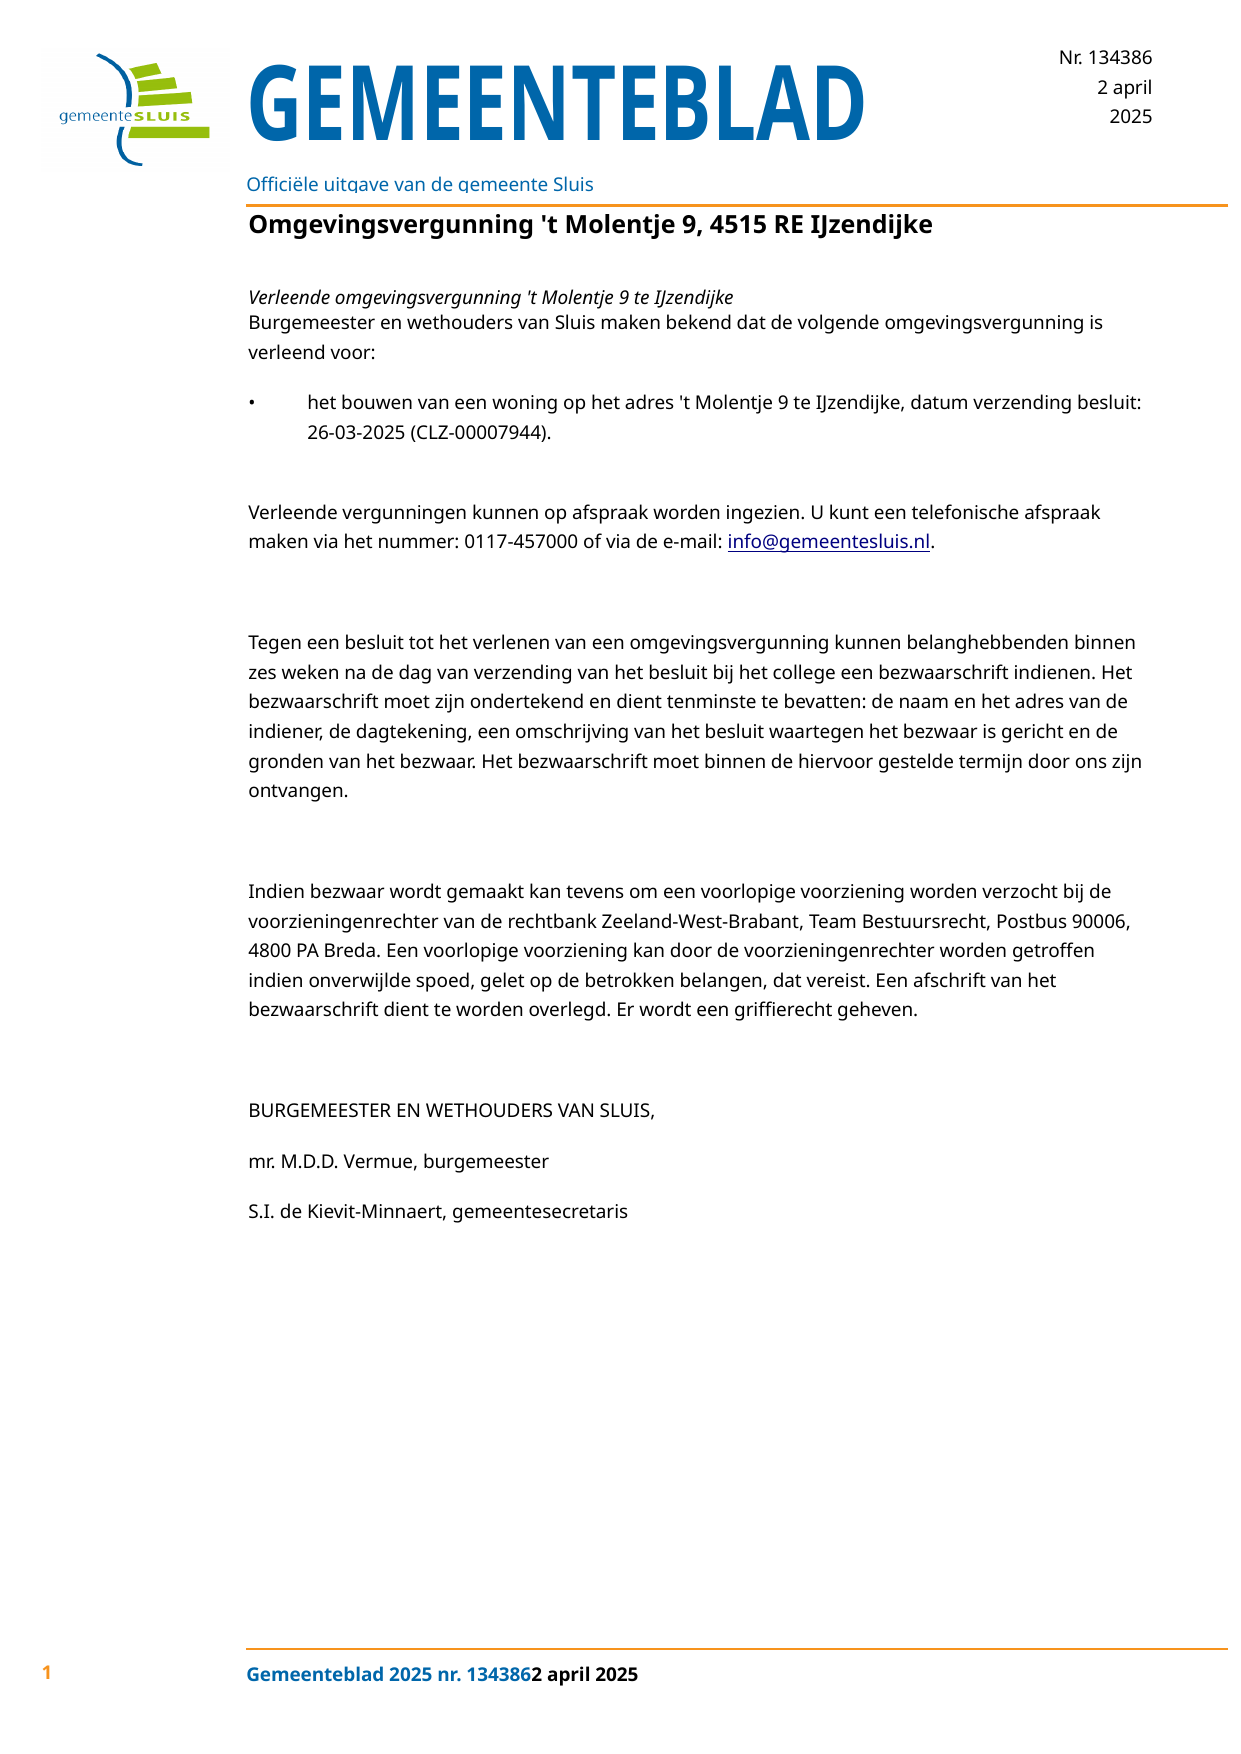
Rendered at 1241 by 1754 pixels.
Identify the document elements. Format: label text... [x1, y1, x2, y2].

list het bouwen van een woning op het adres 't Molentje 9 te IJzendijke, datum verzending besluit: 26-03-2025 (CLZ-00007944). [248, 389, 1152, 445]
text Burgemeester en wethouders van Sluis maken bekend dat de volgende omgevingsvergunning is verleend voor: [248, 309, 1152, 365]
text Verleende omgevingsvergunning 't Molentje 9 te IJzendijke [248, 284, 1152, 309]
text Omgevingsvergunning 't Molentje 9, 4515 RE IJzendijke [248, 207, 1152, 241]
text BURGEMEESTER EN WETHOUDERS VAN SLUIS, [248, 1097, 1152, 1123]
text S.I. de Kievit-Minnaert, gemeentesecretaris [248, 1198, 1152, 1224]
text mr. M.D.D. Vermue, burgemeester [248, 1148, 1152, 1174]
text Tegen een besluit tot het verlenen van een omgevingsvergunning kunnen belanghebbenden binnen zes weken na de dag van verzending van het besluit bij het college een bezwaarschrift indienen. Het bezwaarschrift moet zijn ondertekend en dient tenminste te bevatten: de naam en het adres van de indiener, de dagtekening, een omschrijving van het besluit waartegen het bezwaar is gericht en de gronden van het bezwaar. Het bezwaarschrift moet binnen de hiervoor gestelde termijn door ons zijn ontvangen. [248, 629, 1152, 803]
text Verleende vergunningen kunnen op afspraak worden ingezien. U kunt een telefonische afspraak maken via het nummer: 0117-457000 of via de e-mail: info@gemeentesluis.nl. [248, 499, 1152, 554]
text Indien bezwaar wordt gemaakt kan tevens om een voorlopige voorziening worden verzocht bij de voorzieningenrechter van de rechtbank Zeeland-West-Brabant, Team Bestuursrecht, Postbus 90006, 4800 PA Breda. Een voorlopige voorziening kan door de voorzieningenrechter worden getroffen indien onverwijlde spoed, gelet op de betrokken belangen, dat vereist. Een afschrift van het bezwaarschrift dient te worden overlegd. Er wordt een griffierecht geheven. [248, 878, 1152, 1022]
picture [41, 47, 231, 172]
